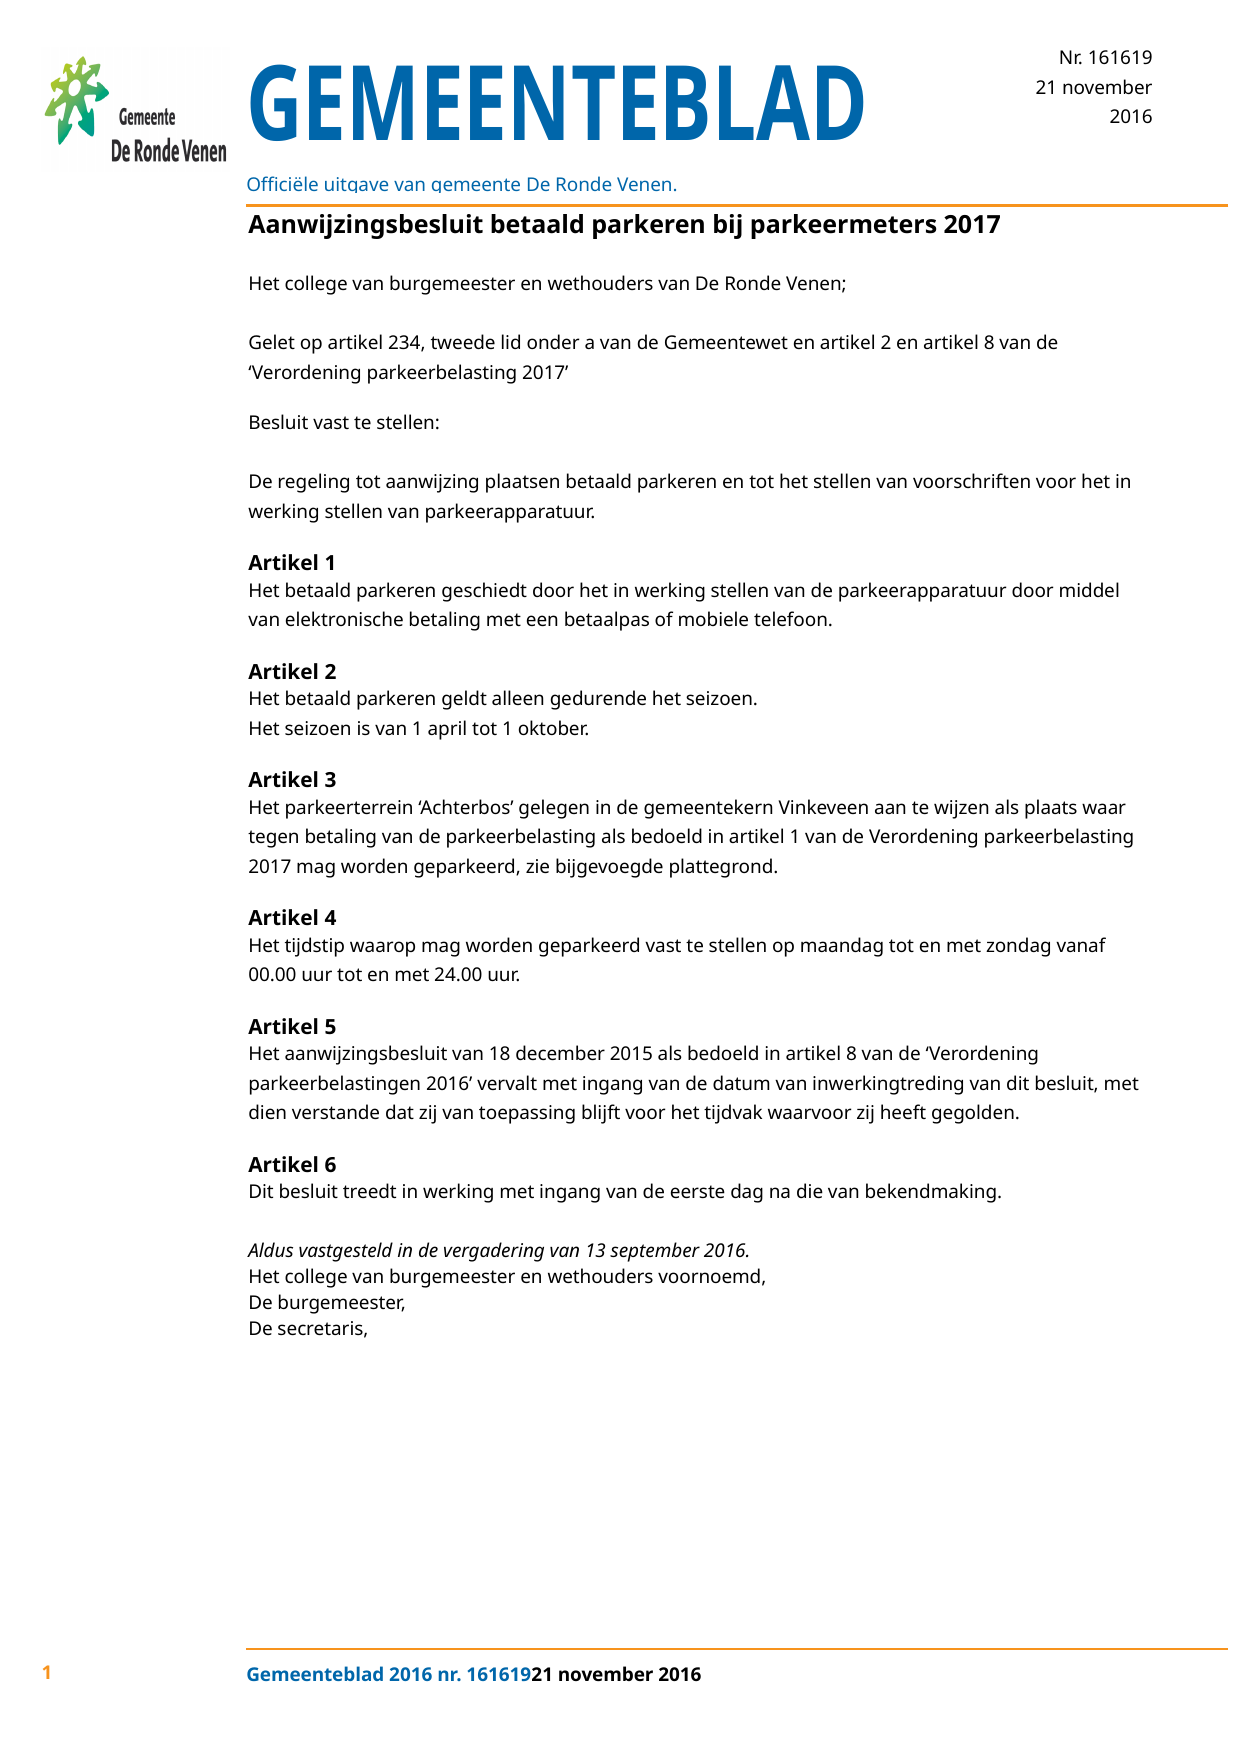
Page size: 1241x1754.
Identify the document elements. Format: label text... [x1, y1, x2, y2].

text Aldus vastgesteld in de vergadering van 13 september 2016. [248, 1237, 1152, 1263]
text Gelet op artikel 234, tweede lid onder a van de Gemeentewet en artikel 2 en artikel 8 van de ‘Verordening parkeerbelasting 2017’ [248, 329, 1152, 385]
text Het parkeerterrein ‘Achterbos’ gelegen in de gemeentekern Vinkeveen aan te wijzen als plaats waar tegen betaling van de parkeerbelasting als bedoeld in artikel 1 van de Verordening parkeerbelasting 2017 mag worden geparkeerd, zie bijgevoegde plattegrond. [248, 794, 1152, 879]
text Het betaald parkeren geschiedt door het in werking stellen van de parkeerapparatuur door middel van elektronische betaling met een betaalpas of mobiele telefoon. [248, 577, 1152, 632]
text De regeling tot aanwijzing plaatsen betaald parkeren en tot het stellen van voorschriften voor het in werking stellen van parkeerapparatuur. [248, 468, 1152, 524]
text Dit besluit treedt in werking met ingang van de eerste dag na die van bekendmaking. [248, 1178, 1152, 1204]
text Het tijdstip waarop mag worden geparkeerd vast te stellen op maandag tot en met zondag vanaf 00.00 uur tot en met 24.00 uur. [248, 932, 1152, 987]
text Artikel 4 [248, 903, 1152, 932]
text Het betaald parkeren geldt alleen gedurende het seizoen. [248, 685, 1152, 711]
text Artikel 5 [248, 1012, 1152, 1040]
text Het college van burgemeester en wethouders voornoemd, [248, 1263, 1152, 1289]
picture [41, 47, 231, 172]
text Besluit vast te stellen: [248, 409, 1152, 435]
text Aanwijzingsbesluit betaald parkeren bij parkeermeters 2017 [248, 207, 1152, 241]
text Artikel 2 [248, 657, 1152, 685]
text De burgemeester, [248, 1289, 1152, 1315]
text Artikel 1 [248, 548, 1152, 577]
text Het seizoen is van 1 april tot 1 oktober. [248, 715, 1152, 741]
text Het college van burgemeester en wethouders van De Ronde Venen; [248, 270, 1152, 296]
text Artikel 3 [248, 765, 1152, 794]
text De secretaris, [248, 1315, 1152, 1340]
text Het aanwijzingsbesluit van 18 december 2015 als bedoeld in artikel 8 van de ‘Verordening parkeerbelastingen 2016’ vervalt met ingang van de datum van inwerkingtreding van dit besluit, met dien verstande dat zij van toepassing blijft voor het tijdvak waarvoor zij heeft gegolden. [248, 1040, 1152, 1125]
text Artikel 6 [248, 1150, 1152, 1178]
